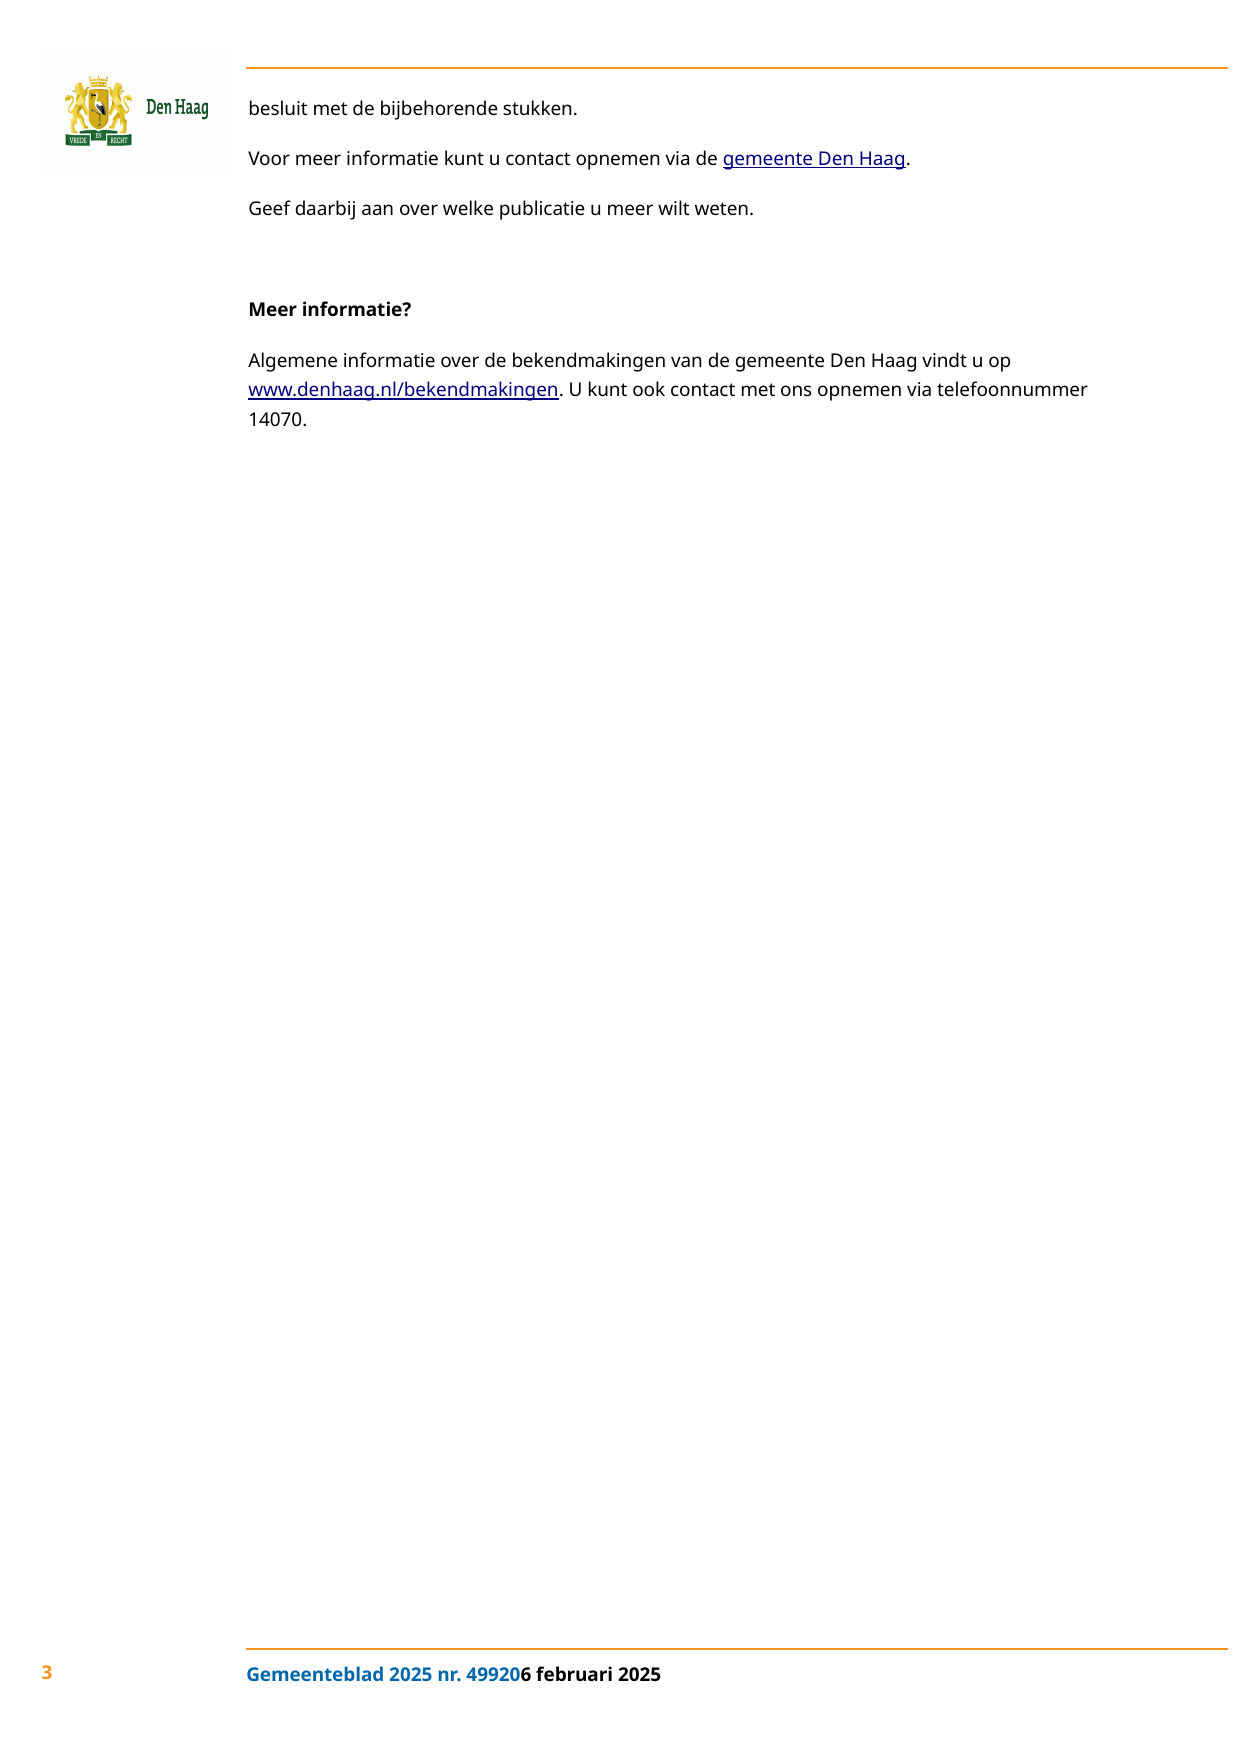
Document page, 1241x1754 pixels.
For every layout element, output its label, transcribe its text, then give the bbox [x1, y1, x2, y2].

picture [41, 47, 231, 172]
text Voor meer informatie kunt u contact opnemen via de gemeente Den Haag. [248, 145, 1152, 171]
text Geef daarbij aan over welke publicatie u meer wilt weten. [248, 196, 1152, 221]
text Meer informatie? [248, 296, 1152, 322]
text Algemene informatie over de bekendmakingen van de gemeente Den Haag vindt u op www.denhaag.nl/bekendmakingen. U kunt ook contact met ons opnemen via telefoonnummer 14070. [248, 347, 1152, 432]
text besluit met de bijbehorende stukken. [248, 95, 1152, 121]
